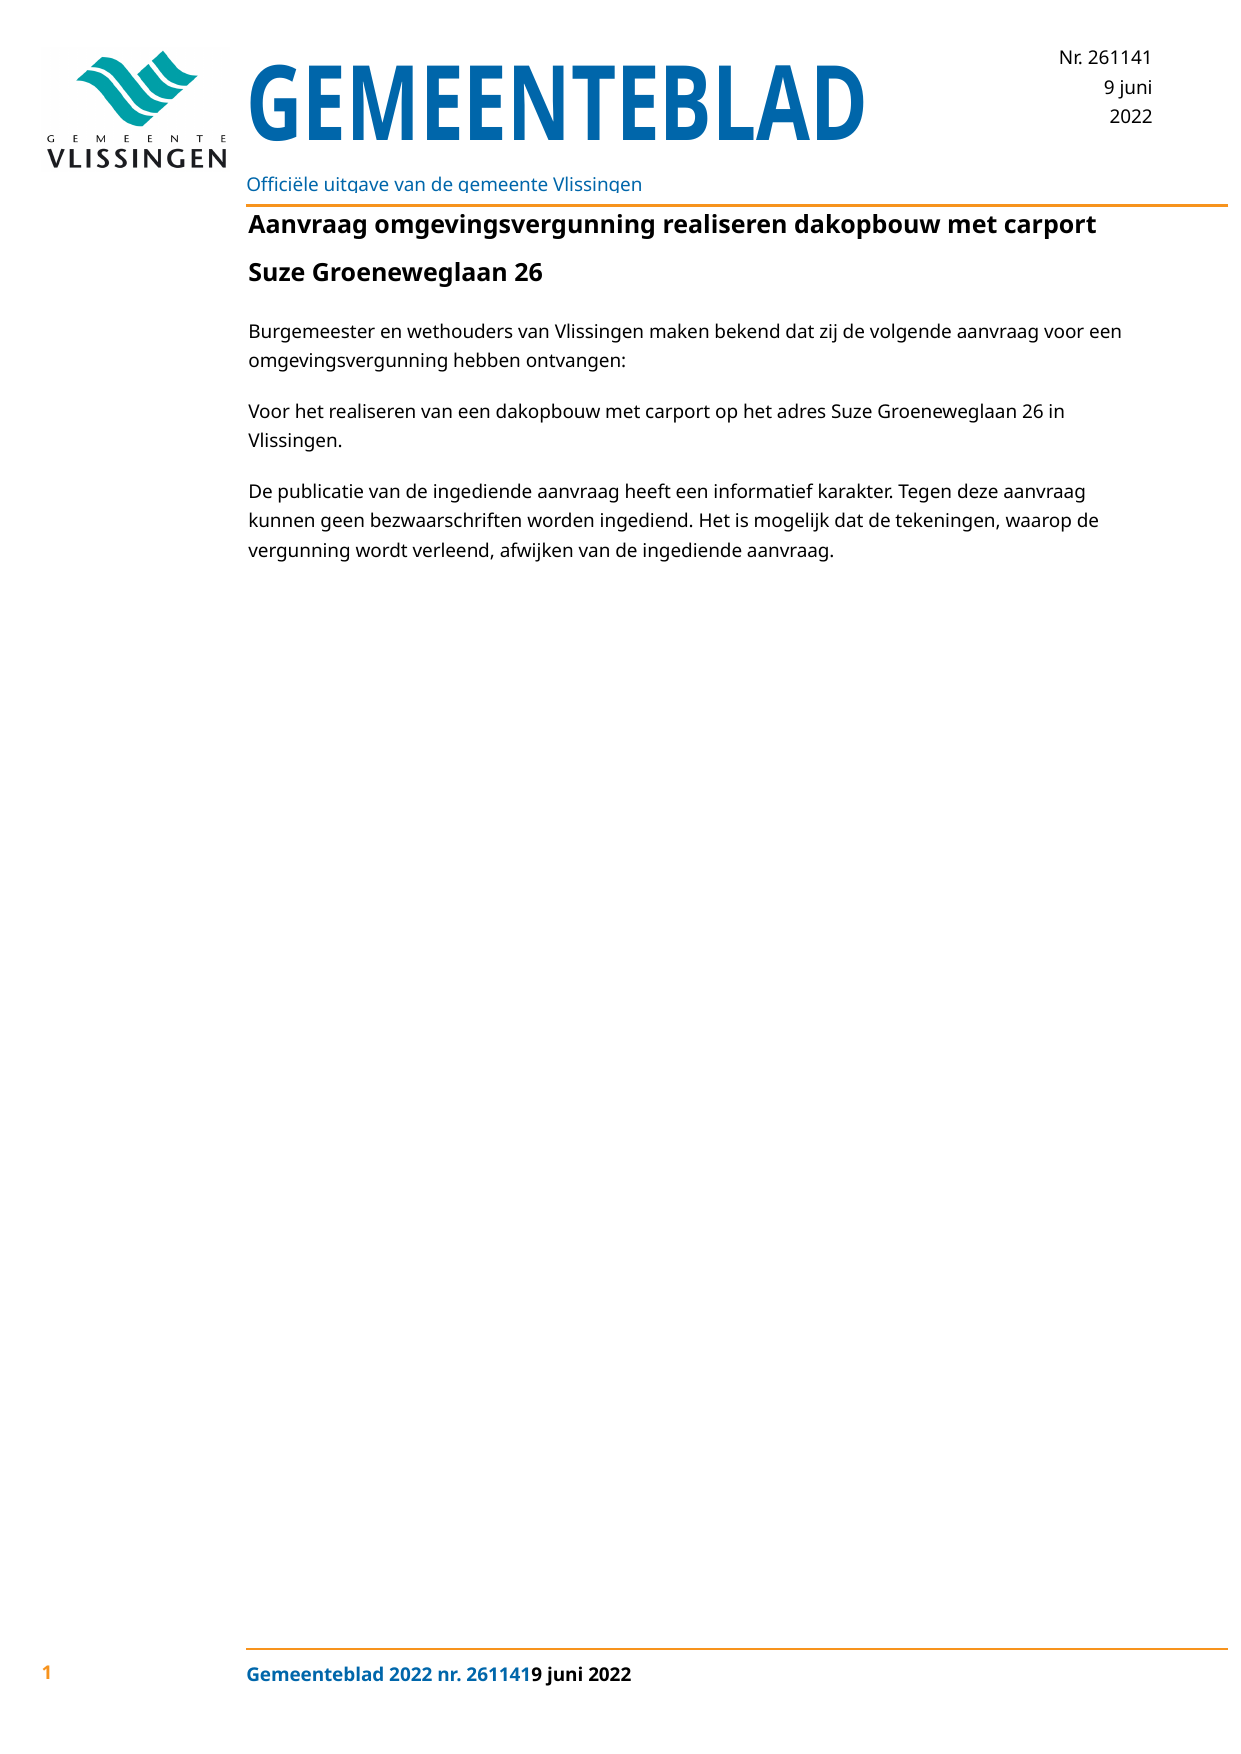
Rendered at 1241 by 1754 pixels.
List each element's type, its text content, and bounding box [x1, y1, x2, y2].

text Burgemeester en wethouders van Vlissingen maken bekend dat zij de volgende aanvraag voor een omgevingsvergunning hebben ontvangen: [248, 318, 1152, 373]
text De publicatie van de ingediende aanvraag heeft een informatief karakter. Tegen deze aanvraag kunnen geen bezwaarschriften worden ingediend. Het is mogelijk dat de tekeningen, waarop de vergunning wordt verleend, afwijken van de ingediende aanvraag. [248, 478, 1152, 563]
text Aanvraag omgevingsvergunning realiseren dakopbouw met carport Suze Groeneweglaan 26 [248, 207, 1152, 288]
text Voor het realiseren van een dakopbouw met carport op het adres Suze Groeneweglaan 26 in Vlissingen. [248, 398, 1152, 453]
picture [41, 47, 231, 172]
